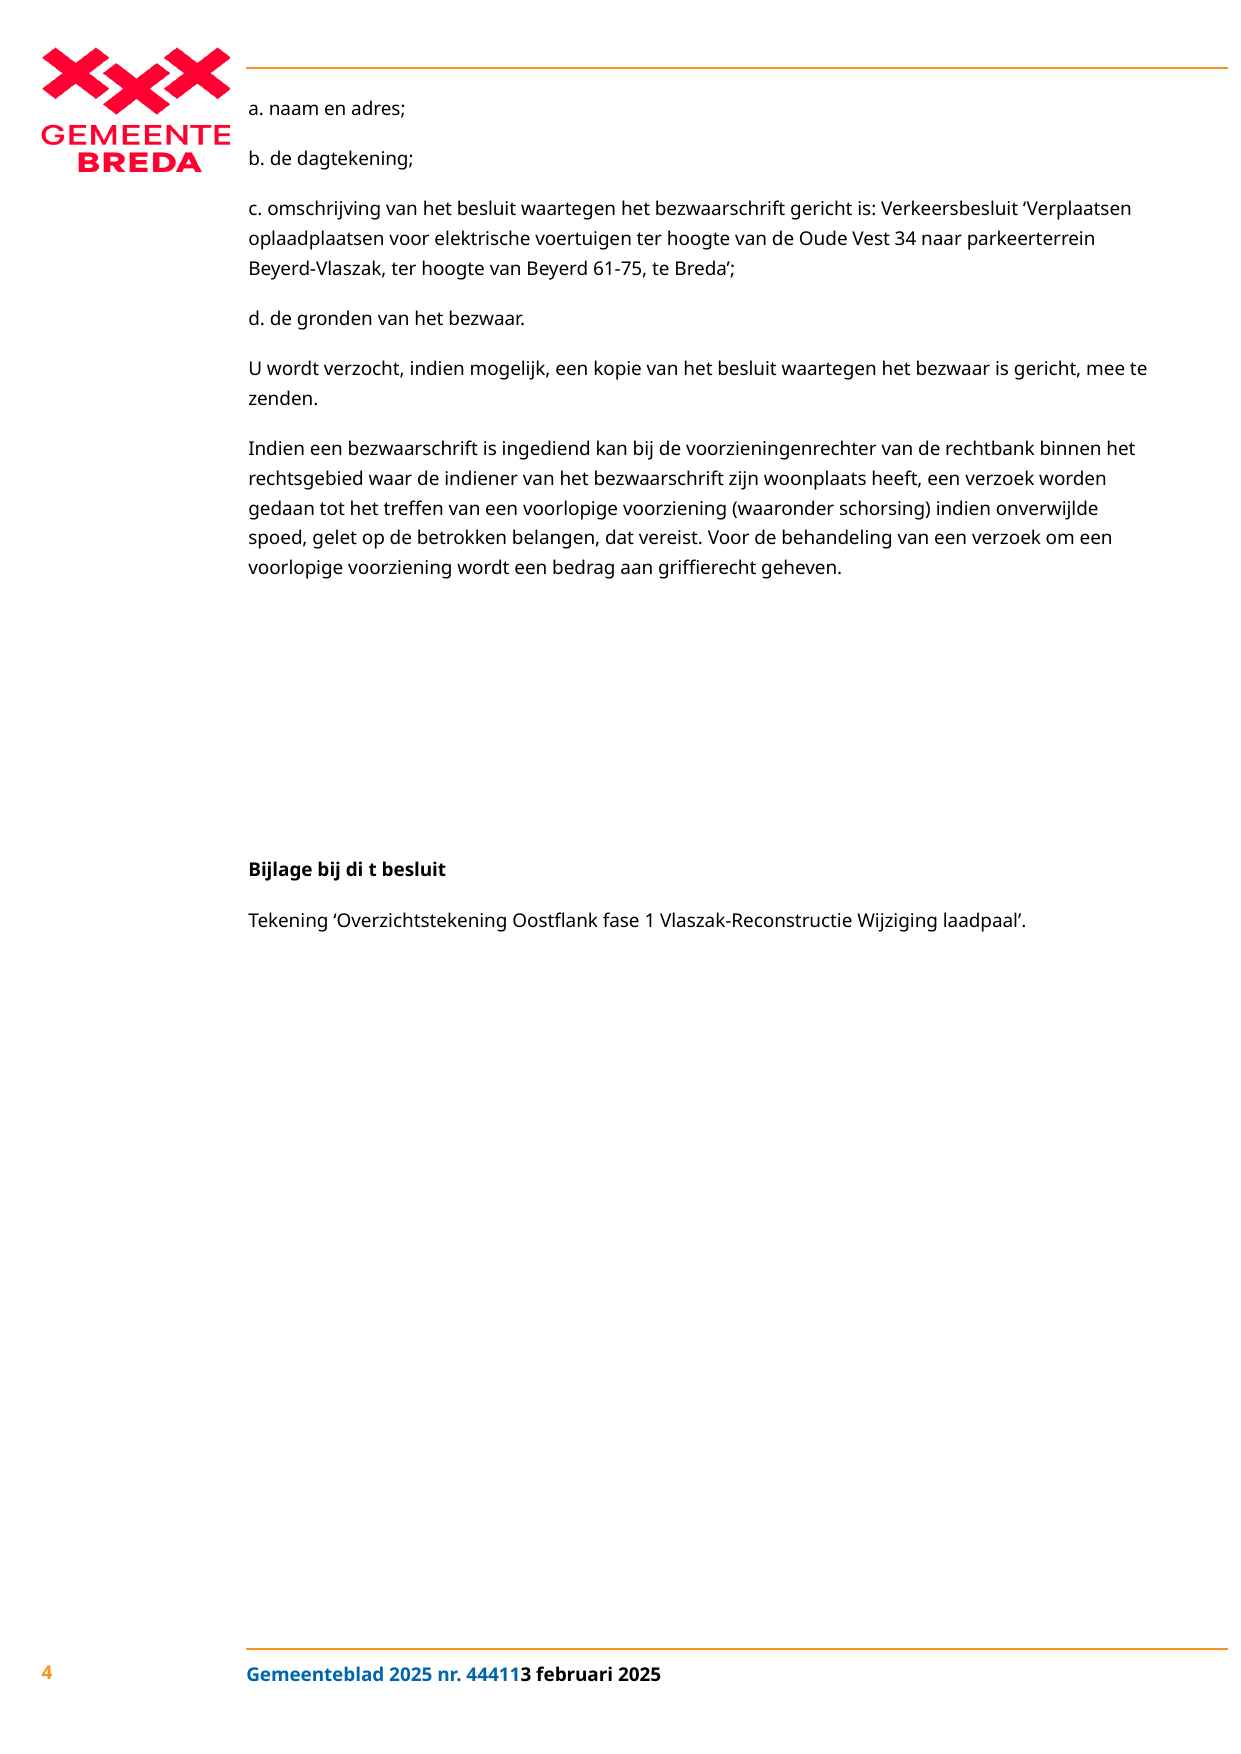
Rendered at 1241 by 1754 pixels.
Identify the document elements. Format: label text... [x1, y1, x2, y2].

text c. omschrijving van het besluit waartegen het bezwaarschrift gericht is: Verkeersbesluit ‘Verplaatsen oplaadplaatsen voor elektrische voertuigen ter hoogte van de Oude Vest 34 naar parkeerterrein Beyerd-Vlaszak, ter hoogte van Beyerd 61-75, te Breda’; [248, 196, 1152, 281]
text Tekening ‘Overzichtstekening Oostflank fase 1 Vlaszak-Reconstructie Wijziging laadpaal’. [248, 907, 1152, 933]
text Indien een bezwaarschrift is ingediend kan bij de voorzieningenrechter van de rechtbank binnen het rechtsgebied waar de indiener van het bezwaarschrift zijn woonplaats heeft, een verzoek worden gedaan tot het treffen van een voorlopige voorziening (waaronder schorsing) indien onverwijlde spoed, gelet op de betrokken belangen, dat vereist. Voor de behandeling van een verzoek om een voorlopige voorziening wordt een bedrag aan griffierecht geheven. [248, 436, 1152, 580]
text Bijlage bij di t besluit [248, 856, 1152, 882]
text a. naam en adres; [248, 95, 1152, 121]
text b. de dagtekening; [248, 145, 1152, 171]
picture [41, 47, 231, 172]
text U wordt verzocht, indien mogelijk, een kopie van het besluit waartegen het bezwaar is gericht, mee te zenden. [248, 356, 1152, 411]
text d. de gronden van het bezwaar. [248, 305, 1152, 331]
